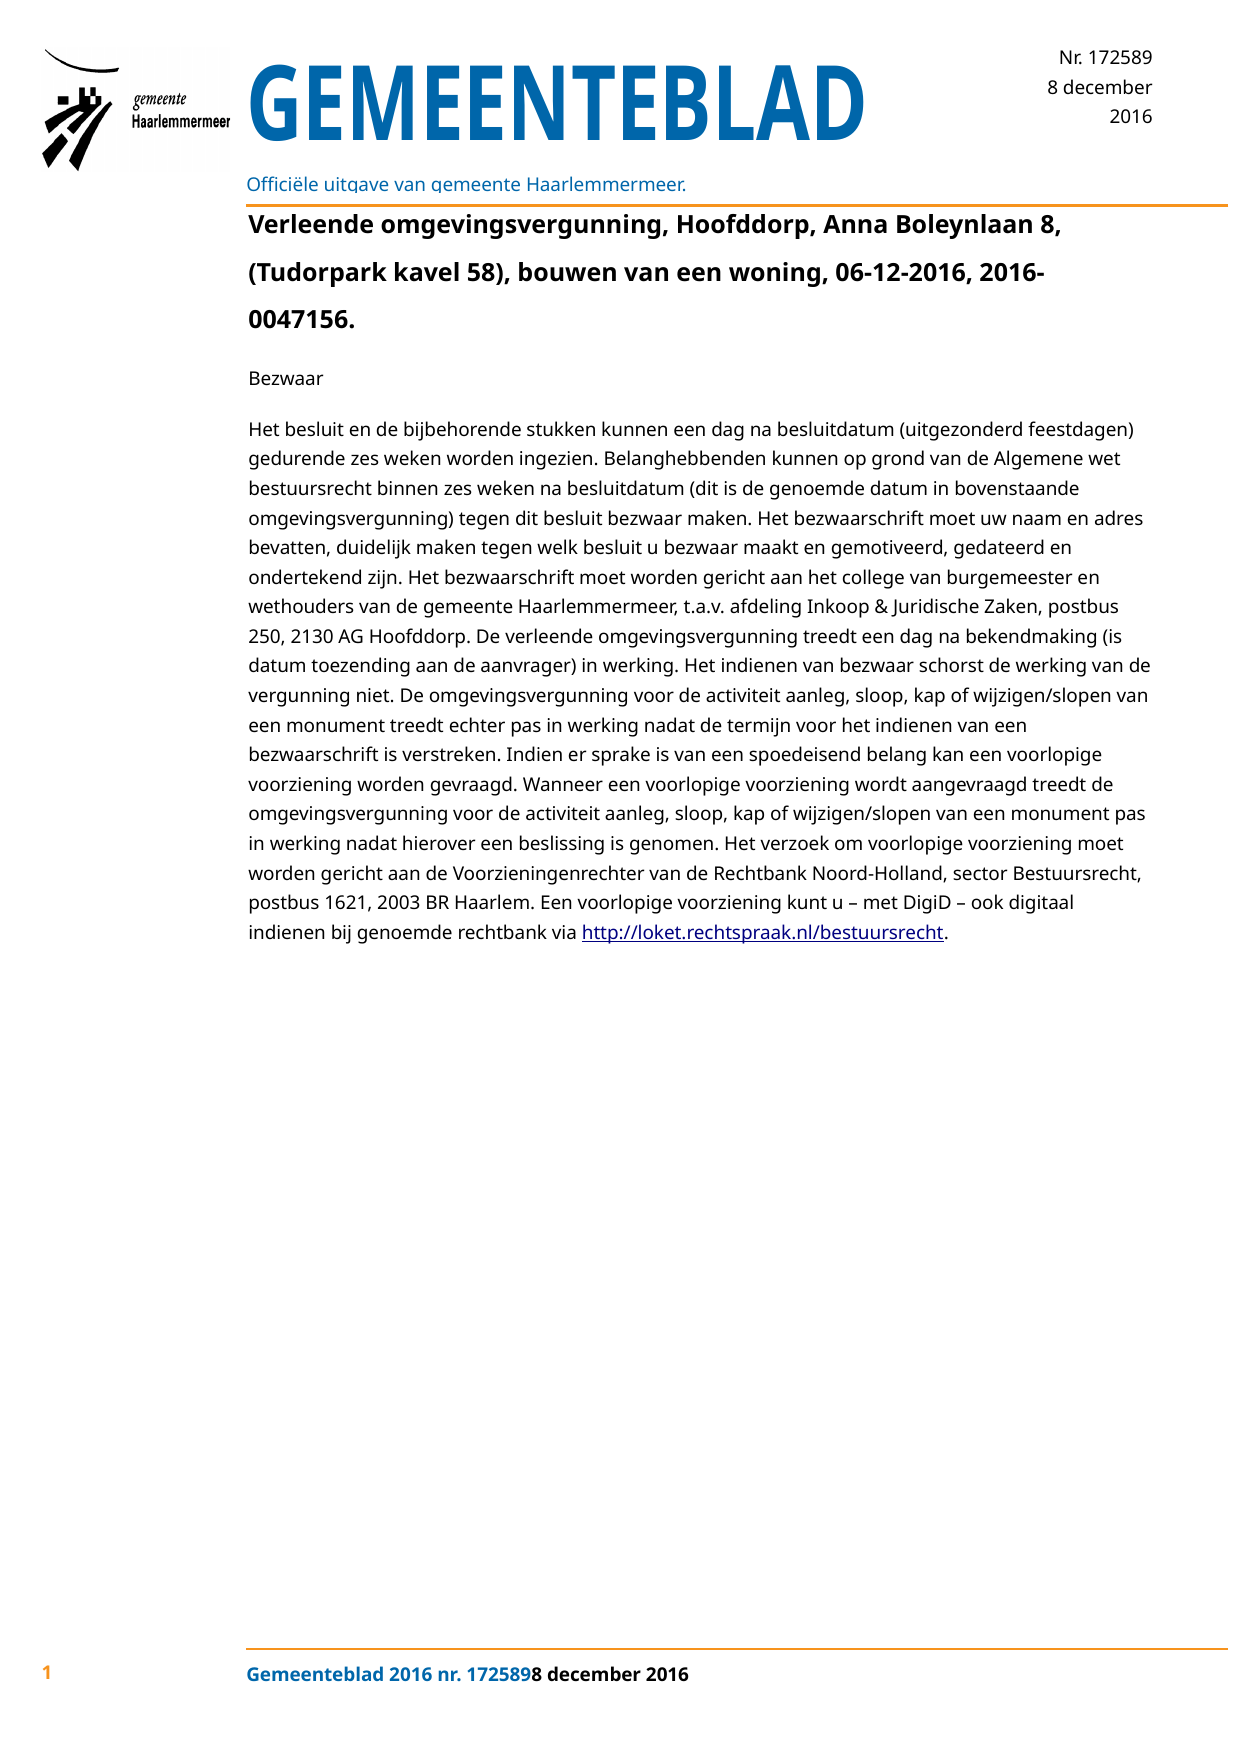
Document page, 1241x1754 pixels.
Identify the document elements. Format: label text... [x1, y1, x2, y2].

text Verleende omgevingsvergunning, Hoofddorp, Anna Boleynlaan 8, (Tudorpark kavel 58), bouwen van een woning, 06-12-2016, 2016-0047156. [248, 207, 1152, 336]
text Bezwaar [248, 366, 1152, 391]
picture [41, 47, 231, 172]
text Het besluit en de bijbehorende stukken kunnen een dag na besluitdatum (uitgezonderd feestdagen) gedurende zes weken worden ingezien. Belanghebbenden kunnen op grond van de Algemene wet bestuursrecht binnen zes weken na besluitdatum (dit is de genoemde datum in bovenstaande omgevingsvergunning) tegen dit besluit bezwaar maken. Het bezwaarschrift moet uw naam en adres bevatten, duidelijk maken tegen welk besluit u bezwaar maakt en gemotiveerd, gedateerd en ondertekend zijn. Het bezwaarschrift moet worden gericht aan het college van burgemeester en wethouders van de gemeente Haarlemmermeer, t.a.v. afdeling Inkoop & Juridische Zaken, postbus 250, 2130 AG Hoofddorp. De verleende omgevingsvergunning treedt een dag na bekendmaking (is datum toezending aan de aanvrager) in werking. Het indienen van bezwaar schorst de werking van de vergunning niet. De omgevingsvergunning voor de activiteit aanleg, sloop, kap of wijzigen/slopen van een monument treedt echter pas in werking nadat de termijn voor het indienen van een bezwaarschrift is verstreken. Indien er sprake is van een spoedeisend belang kan een voorlopige voorziening worden gevraagd. Wanneer een voorlopige voorziening wordt aangevraagd treedt de omgevingsvergunning voor de activiteit aanleg, sloop, kap of wijzigen/slopen van een monument pas in werking nadat hierover een beslissing is genomen. Het verzoek om voorlopige voorziening moet worden gericht aan de Voorzieningenrechter van de Rechtbank Noord-Holland, sector Bestuursrecht, postbus 1621, 2003 BR Haarlem. Een voorlopige voorziening kunt u – met DigiD – ook digitaal indienen bij genoemde rechtbank via http://loket.rechtspraak.nl/bestuursrecht. [248, 416, 1152, 944]
